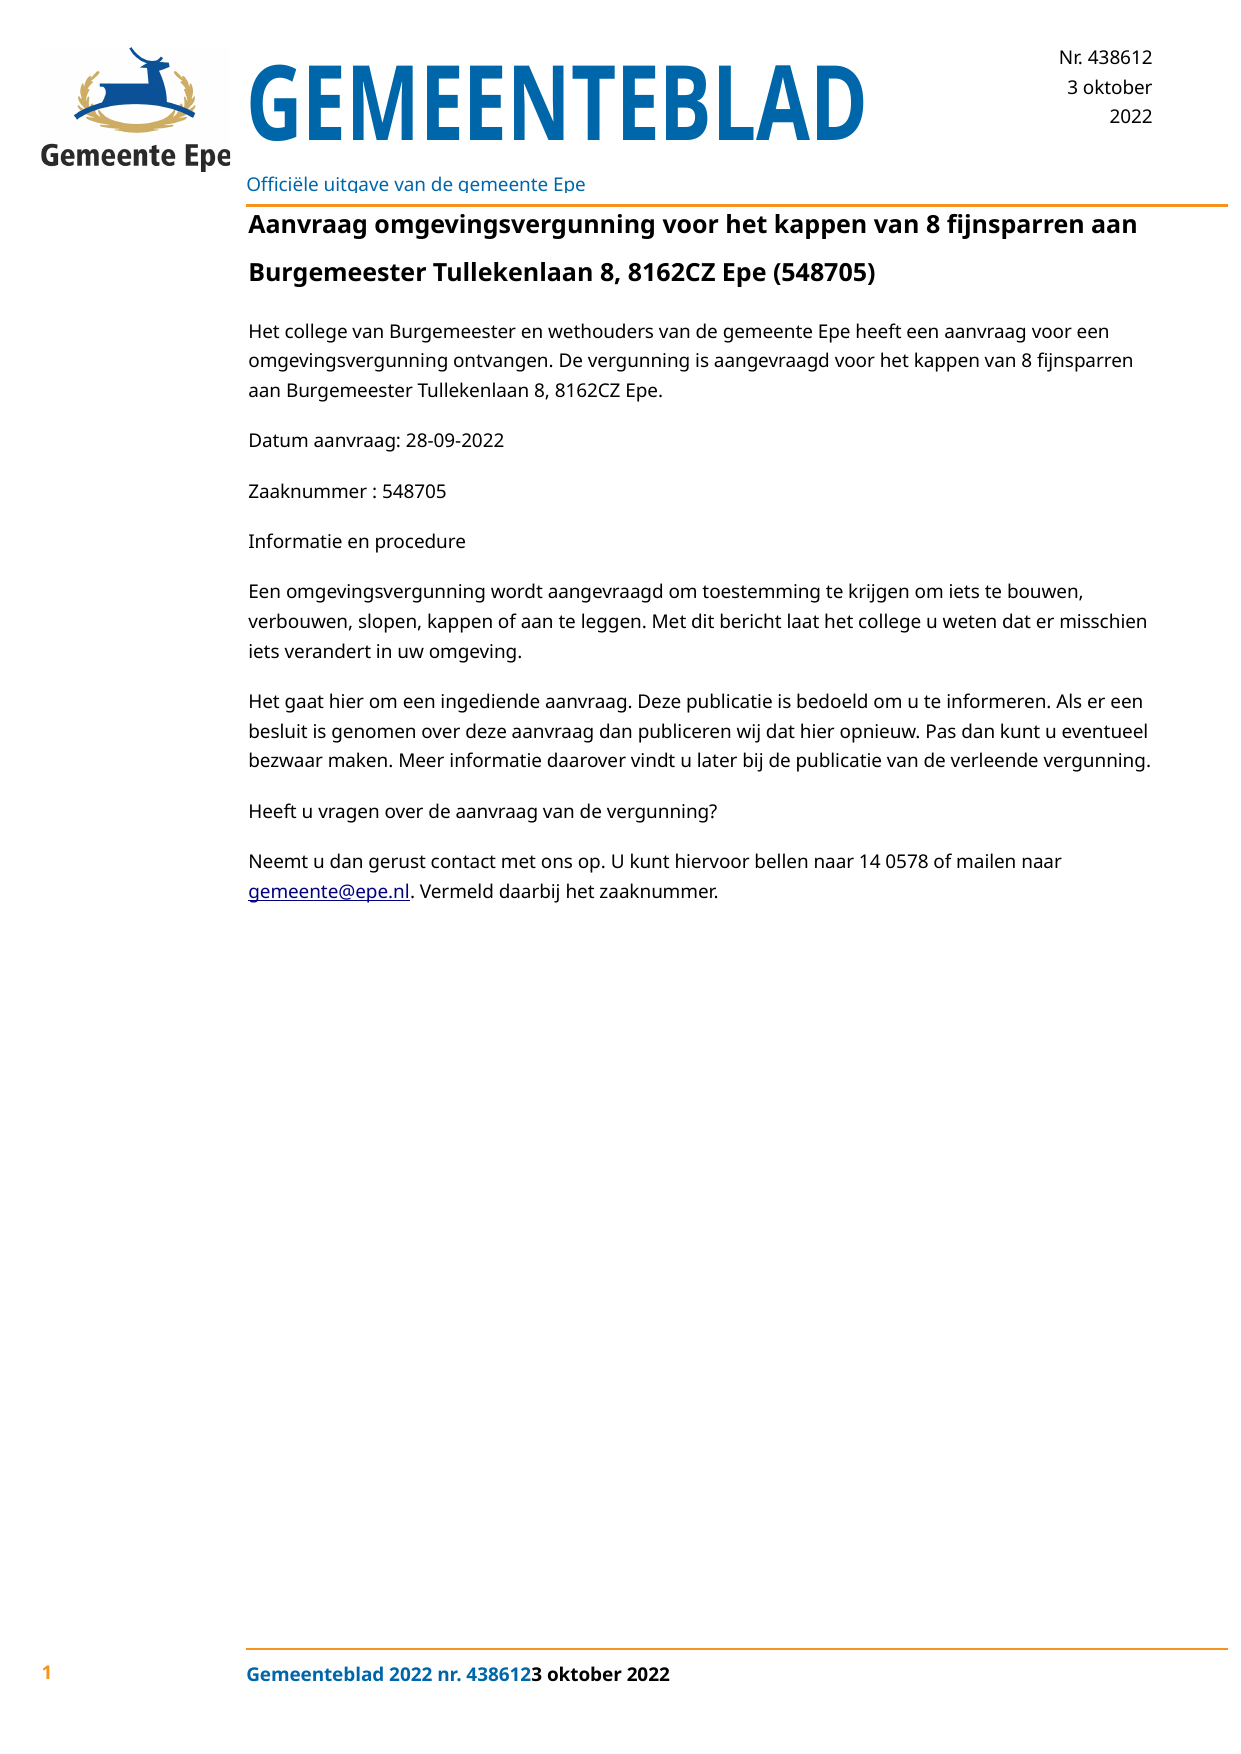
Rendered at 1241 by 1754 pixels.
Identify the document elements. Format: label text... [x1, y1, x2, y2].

text Neemt u dan gerust contact met ons op. U kunt hiervoor bellen naar 14 0578 of mailen naar gemeente@epe.nl. Vermeld daarbij het zaaknummer. [248, 848, 1152, 904]
text Het gaat hier om een ingediende aanvraag. Deze publicatie is bedoeld om u te informeren. Als er een besluit is genomen over deze aanvraag dan publiceren wij dat hier opnieuw. Pas dan kunt u eventueel bezwaar maken. Meer informatie daarover vindt u later bij de publicatie van de verleende vergunning. [248, 688, 1152, 773]
text Datum aanvraag: 28-09-2022 [248, 427, 1152, 453]
picture [41, 47, 231, 172]
text Informatie en procedure [248, 528, 1152, 554]
text Aanvraag omgevingsvergunning voor het kappen van 8 fijnsparren aan Burgemeester Tullekenlaan 8, 8162CZ Epe (548705) [248, 207, 1152, 288]
text Zaaknummer : 548705 [248, 478, 1152, 504]
text Een omgevingsvergunning wordt aangevraagd om toestemming te krijgen om iets te bouwen, verbouwen, slopen, kappen of aan te leggen. Met dit bericht laat het college u weten dat er misschien iets verandert in uw omgeving. [248, 579, 1152, 664]
text Heeft u vragen over de aanvraag van de vergunning? [248, 798, 1152, 824]
text Het college van Burgemeester en wethouders van de gemeente Epe heeft een aanvraag voor een omgevingsvergunning ontvangen. De vergunning is aangevraagd voor het kappen van 8 fijnsparren aan Burgemeester Tullekenlaan 8, 8162CZ Epe. [248, 318, 1152, 403]
